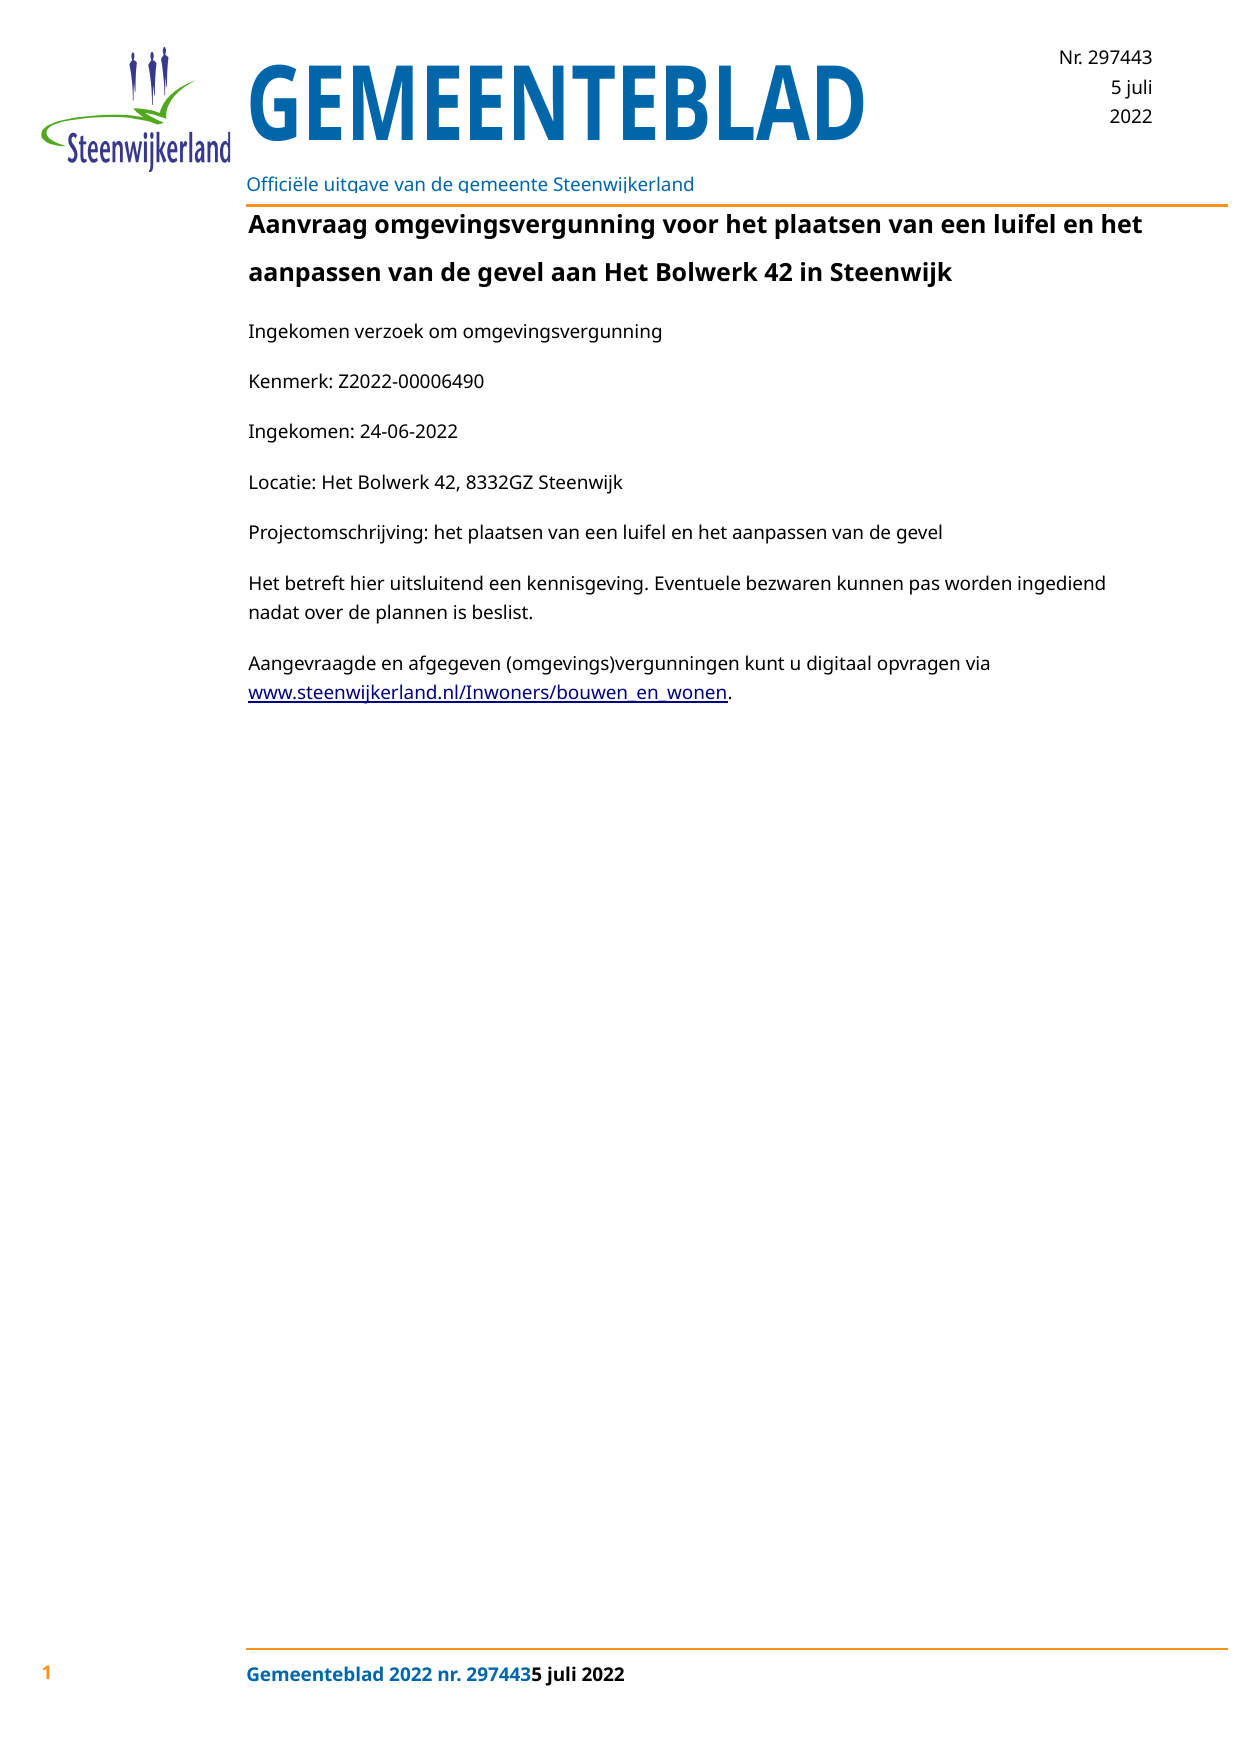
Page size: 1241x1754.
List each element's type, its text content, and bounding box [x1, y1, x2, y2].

text Projectomschrijving: het plaatsen van een luifel en het aanpassen van de gevel [248, 519, 1152, 545]
text Kenmerk: Z2022-00006490 [248, 368, 1152, 394]
text Aanvraag omgevingsvergunning voor het plaatsen van een luifel en het aanpassen van de gevel aan Het Bolwerk 42 in Steenwijk [248, 207, 1152, 288]
text Het betreft hier uitsluitend een kennisgeving. Eventuele bezwaren kunnen pas worden ingediend nadat over de plannen is beslist. [248, 570, 1152, 625]
text Ingekomen: 24-06-2022 [248, 419, 1152, 444]
text Ingekomen verzoek om omgevingsvergunning [248, 318, 1152, 344]
picture [41, 47, 231, 172]
text Aangevraagde en afgegeven (omgevings)vergunningen kunt u digitaal opvragen via www.steenwijkerland.nl/Inwoners/bouwen_en_wonen. [248, 650, 1152, 705]
text Locatie: Het Bolwerk 42, 8332GZ Steenwijk [248, 469, 1152, 495]
